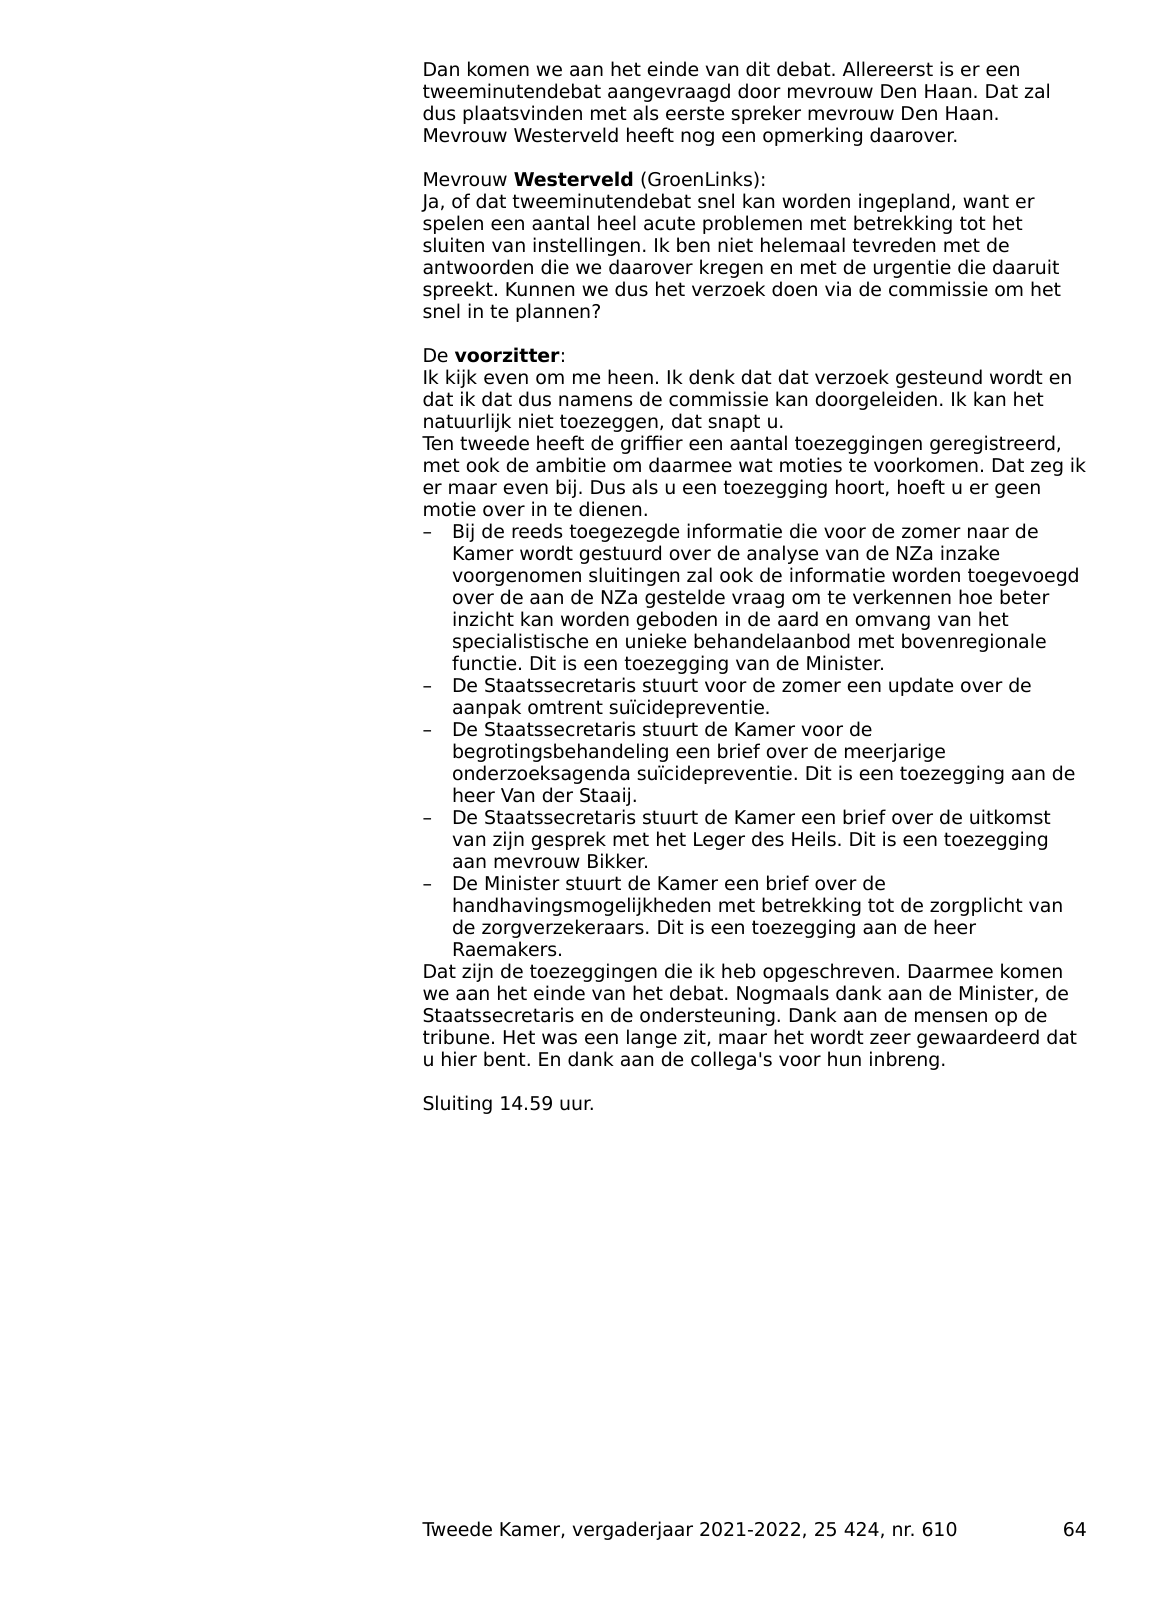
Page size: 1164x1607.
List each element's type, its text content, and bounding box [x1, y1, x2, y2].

text Dat zijn de toezeggingen die ik heb opgeschreven. Daarmee komen we aan het einde van het debat. Nogmaals dank aan de Minister, de Staatssecretaris en de ondersteuning. Dank aan de mensen op de tribune. Het was een lange zit, maar het wordt zeer gewaardeerd dat u hier bent. En dank aan de collega's voor hun inbreng. [422, 961, 1087, 1071]
text – De Staatssecretaris stuurt de Kamer voor de begrotingsbehandeling een brief over de meerjarige onderzoeksagenda suïcidepreventie. Dit is een toezegging aan de heer Van der Staaij. [422, 719, 1087, 807]
text – Bij de reeds toegezegde informatie die voor de zomer naar de Kamer wordt gestuurd over de analyse van de NZa inzake voorgenomen sluitingen zal ook de informatie worden toegevoegd over de aan de NZa gestelde vraag om te verkennen hoe beter inzicht kan worden geboden in de aard en omvang van het specialistische en unieke behandelaanbod met bovenregionale functie. Dit is een toezegging van de Minister. [422, 521, 1087, 675]
text – De Minister stuurt de Kamer een brief over de handhavingsmogelijkheden met betrekking tot de zorgplicht van de zorgverzekeraars. Dit is een toezegging aan de heer Raemakers. [422, 873, 1087, 961]
text Ja, of dat tweeminutendebat snel kan worden ingepland, want er spelen een aantal heel acute problemen met betrekking tot het sluiten van instellingen. Ik ben niet helemaal tevreden met de antwoorden die we daarover kregen en met de urgentie die daaruit spreekt. Kunnen we dus het verzoek doen via de commissie om het snel in te plannen? [422, 191, 1087, 323]
text Sluiting 14.59 uur. [422, 1093, 1087, 1115]
text Ik kijk even om me heen. Ik denk dat dat verzoek gesteund wordt en dat ik dat dus namens de commissie kan doorgeleiden. Ik kan het natuurlijk niet toezeggen, dat snapt u. [422, 367, 1087, 433]
text Ten tweede heeft de griffier een aantal toezeggingen geregistreerd, met ook de ambitie om daarmee wat moties te voorkomen. Dat zeg ik er maar even bij. Dus als u een toezegging hoort, hoeft u er geen motie over in te dienen. [422, 433, 1087, 521]
text De voorzitter: [422, 345, 1087, 367]
text – De Staatssecretaris stuurt voor de zomer een update over de aanpak omtrent suïcidepreventie. [422, 675, 1087, 719]
text Mevrouw Westerveld (GroenLinks): [422, 169, 1087, 191]
text Dan komen we aan het einde van dit debat. Allereerst is er een tweeminutendebat aangevraagd door mevrouw Den Haan. Dat zal dus plaatsvinden met als eerste spreker mevrouw Den Haan. Mevrouw Westerveld heeft nog een opmerking daarover. [422, 59, 1087, 147]
text – De Staatssecretaris stuurt de Kamer een brief over de uitkomst van zijn gesprek met het Leger des Heils. Dit is een toezegging aan mevrouw Bikker. [422, 807, 1087, 873]
